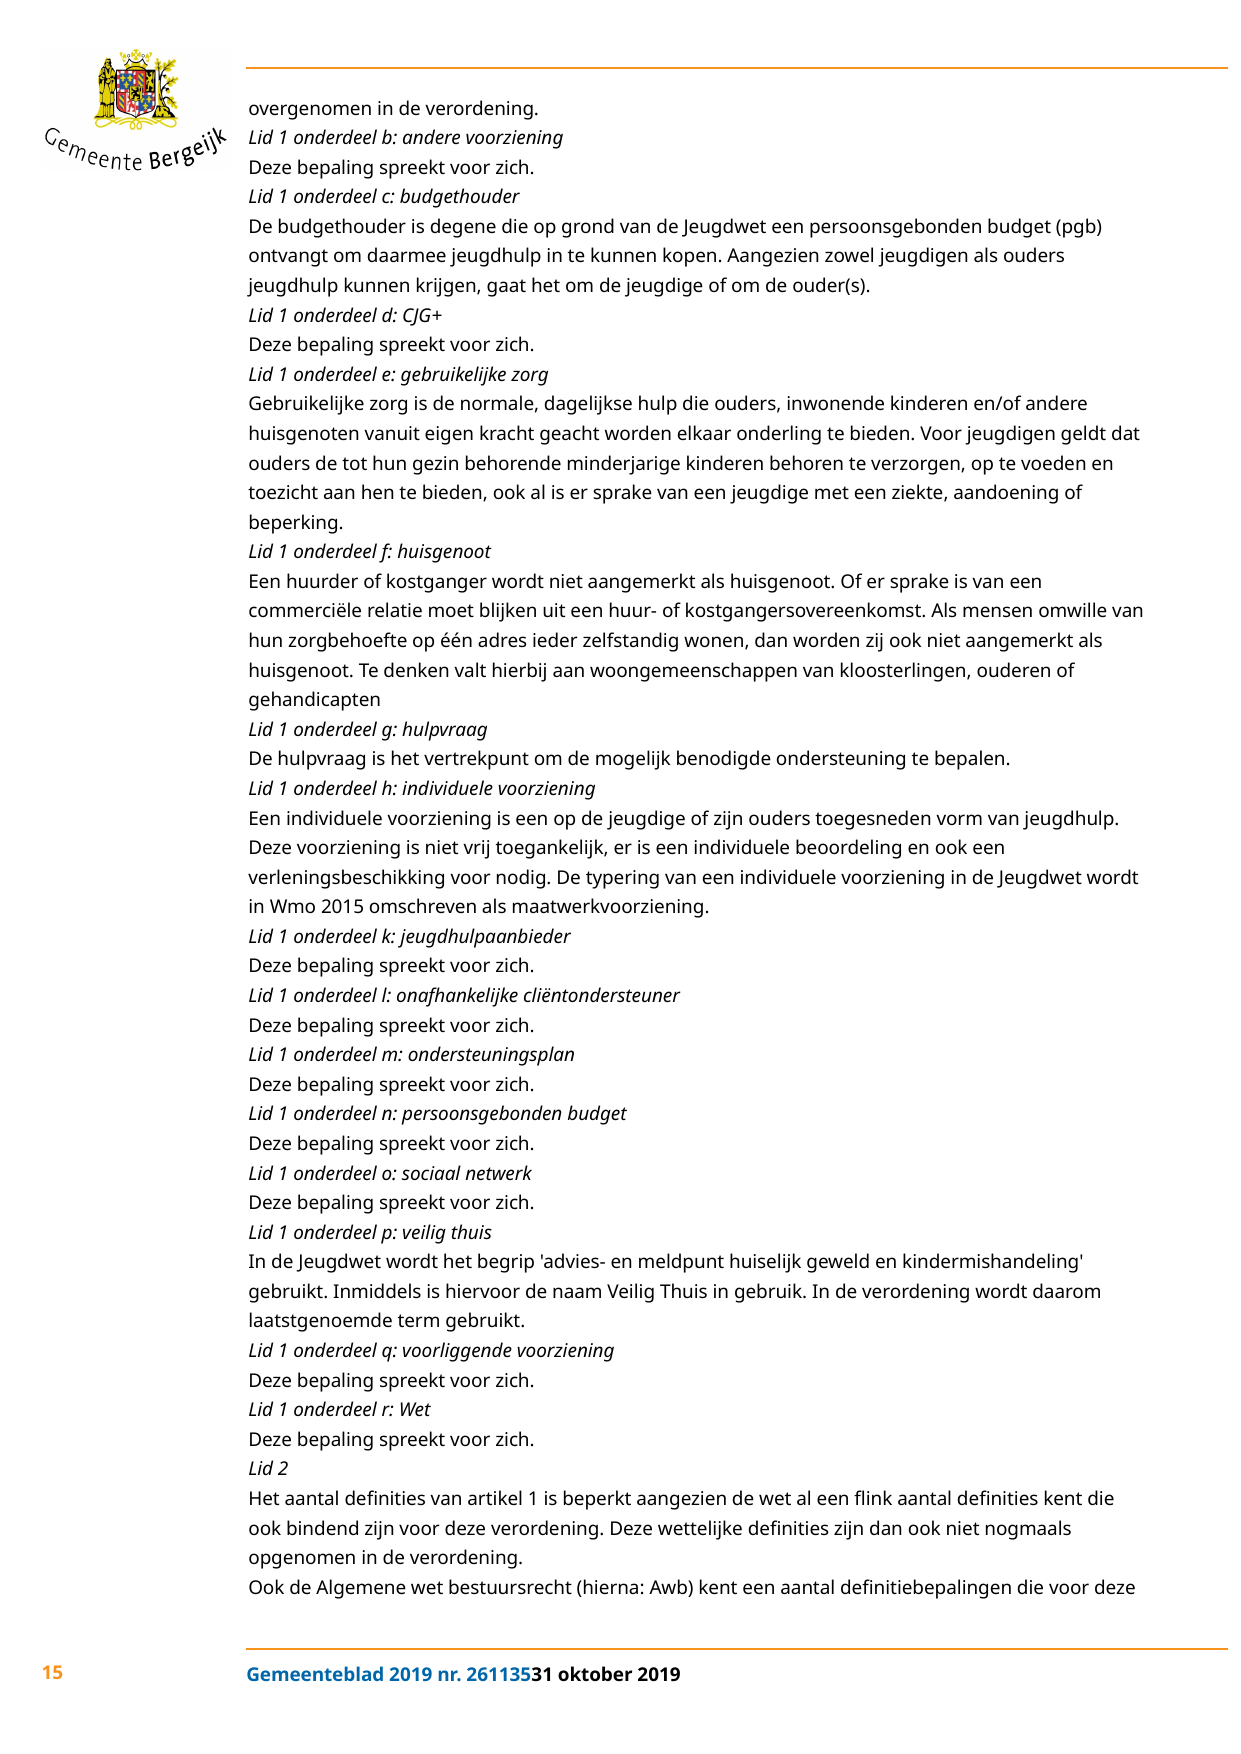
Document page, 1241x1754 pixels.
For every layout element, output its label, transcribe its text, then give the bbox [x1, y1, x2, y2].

text Lid 1 onderdeel r: Wet [248, 1396, 1152, 1422]
text Een huurder of kostganger wordt niet aangemerkt als huisgenoot. Of er sprake is van een commerciële relatie moet blijken uit een huur- of kostgangersovereenkomst. Als mensen omwille van hun zorgbehoefte op één adres ieder zelfstandig wonen, dan worden zij ook niet aangemerkt als huisgenoot. Te denken valt hierbij aan woongemeenschappen van kloosterlingen, ouderen of gehandicapten [248, 568, 1152, 712]
text Lid 1 onderdeel n: persoonsgebonden budget [248, 1101, 1152, 1126]
text Lid 2 [248, 1456, 1152, 1481]
text Lid 1 onderdeel b: andere voorziening [248, 124, 1152, 150]
text De budgethouder is degene die op grond van de Jeugdwet een persoonsgebonden budget (pgb) ontvangt om daarmee jeugdhulp in te kunnen kopen. Aangezien zowel jeugdigen als ouders jeugdhulp kunnen krijgen, gaat het om de jeugdige of om de ouder(s). [248, 213, 1152, 298]
text Lid 1 onderdeel l: onafhankelijke cliëntondersteuner [248, 982, 1152, 1008]
text Lid 1 onderdeel o: sociaal netwerk [248, 1160, 1152, 1186]
text Lid 1 onderdeel k: jeugdhulpaanbieder [248, 923, 1152, 949]
text Deze bepaling spreekt voor zich. [248, 1189, 1152, 1215]
picture [41, 47, 231, 172]
text In de Jeugdwet wordt het begrip 'advies- en meldpunt huiselijk geweld en kindermishandeling' gebruikt. Inmiddels is hiervoor de naam Veilig Thuis in gebruik. In de verordening wordt daarom laatstgenoemde term gebruikt. [248, 1248, 1152, 1333]
text Deze bepaling spreekt voor zich. [248, 1426, 1152, 1452]
text Deze bepaling spreekt voor zich. [248, 1012, 1152, 1038]
text Deze bepaling spreekt voor zich. [248, 1367, 1152, 1393]
text Lid 1 onderdeel g: hulpvraag [248, 716, 1152, 742]
text Lid 1 onderdeel h: individuele voorziening [248, 775, 1152, 801]
text Gebruikelijke zorg is de normale, dagelijkse hulp die ouders, inwonende kinderen en/of andere huisgenoten vanuit eigen kracht geacht worden elkaar onderling te bieden. Voor jeugdigen geldt dat ouders de tot hun gezin behorende minderjarige kinderen behoren te verzorgen, op te voeden en toezicht aan hen te bieden, ook al is er sprake van een jeugdige met een ziekte, aandoening of beperking. [248, 391, 1152, 535]
text Een individuele voorziening is een op de jeugdige of zijn ouders toegesneden vorm van jeugdhulp. Deze voorziening is niet vrij toegankelijk, er is een individuele beoordeling en ook een verleningsbeschikking voor nodig. De typering van een individuele voorziening in de Jeugdwet wordt in Wmo 2015 omschreven als maatwerkvoorziening. [248, 805, 1152, 919]
text Lid 1 onderdeel c: budgethouder [248, 183, 1152, 209]
text Deze bepaling spreekt voor zich. [248, 1130, 1152, 1156]
text overgenomen in de verordening. [248, 95, 1152, 121]
text Lid 1 onderdeel d: CJG+ [248, 302, 1152, 328]
text Lid 1 onderdeel m: ondersteuningsplan [248, 1041, 1152, 1067]
text Lid 1 onderdeel q: voorliggende voorziening [248, 1337, 1152, 1363]
text Lid 1 onderdeel f: huisgenoot [248, 538, 1152, 564]
text Deze bepaling spreekt voor zich. [248, 1071, 1152, 1097]
text Deze bepaling spreekt voor zich. [248, 154, 1152, 180]
text Lid 1 onderdeel p: veilig thuis [248, 1219, 1152, 1245]
text Lid 1 onderdeel e: gebruikelijke zorg [248, 361, 1152, 387]
text Het aantal definities van artikel 1 is beperkt aangezien de wet al een flink aantal definities kent die ook bindend zijn voor deze verordening. Deze wettelijke definities zijn dan ook niet nogmaals opgenomen in de verordening. [248, 1485, 1152, 1570]
text Deze bepaling spreekt voor zich. [248, 953, 1152, 978]
text Deze bepaling spreekt voor zich. [248, 331, 1152, 357]
text De hulpvraag is het vertrekpunt om de mogelijk benodigde ondersteuning te bepalen. [248, 746, 1152, 771]
text Ook de Algemene wet bestuursrecht (hierna: Awb) kent een aantal definitiebepalingen die voor deze [248, 1574, 1152, 1600]
